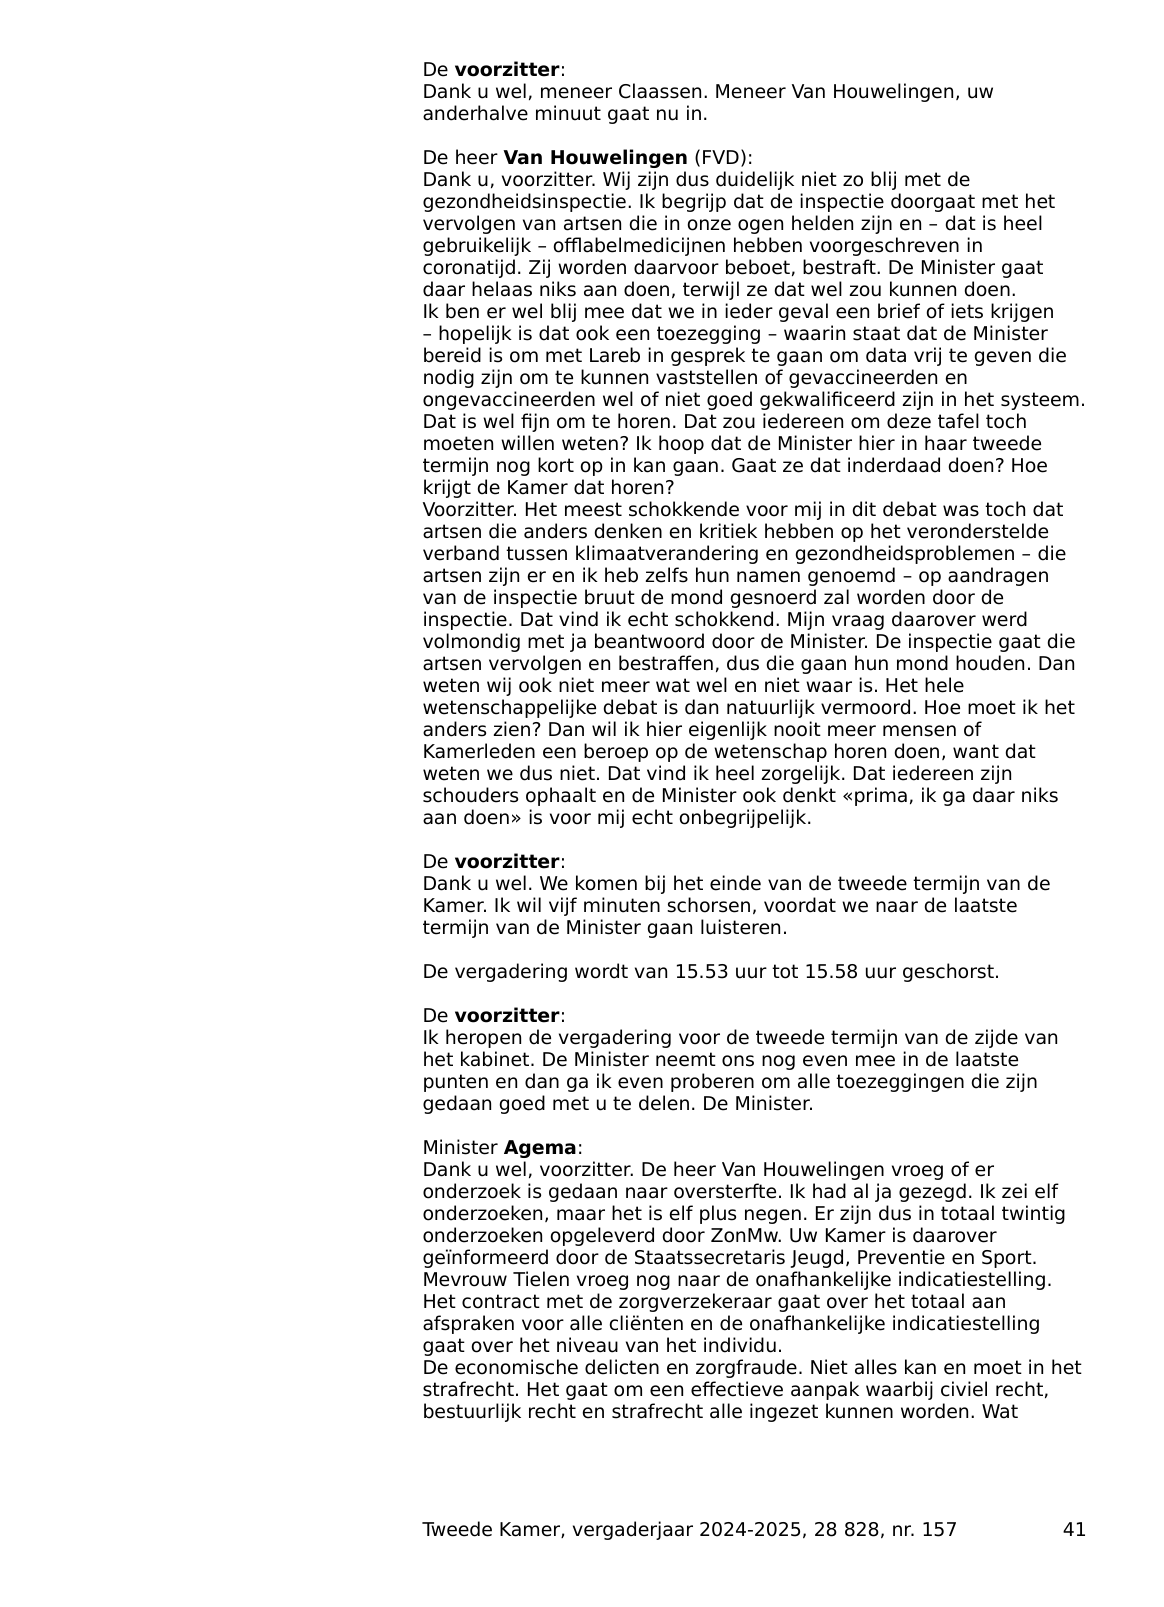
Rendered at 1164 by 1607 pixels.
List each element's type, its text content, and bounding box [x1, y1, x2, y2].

text De voorzitter: [422, 851, 1087, 873]
text Mevrouw Tielen vroeg nog naar de onafhankelijke indicatiestelling. Het contract met de zorgverzekeraar gaat over het totaal aan afspraken voor alle cliënten en de onafhankelijke indicatiestelling gaat over het niveau van het individu. [422, 1269, 1087, 1357]
text Minister Agema: [422, 1137, 1087, 1159]
text De heer Van Houwelingen (FVD): [422, 147, 1087, 169]
text Dank u wel, meneer Claassen. Meneer Van Houwelingen, uw anderhalve minuut gaat nu in. [422, 81, 1087, 125]
text Ik ben er wel blij mee dat we in ieder geval een brief of iets krijgen – hopelijk is dat ook een toezegging – waarin staat dat de Minister bereid is om met Lareb in gesprek te gaan om data vrij te geven die nodig zijn om te kunnen vaststellen of gevaccineerden en ongevaccineerden wel of niet goed gekwalificeerd zijn in het systeem. Dat is wel fijn om te horen. Dat zou iedereen om deze tafel toch moeten willen weten? Ik hoop dat de Minister hier in haar tweede termijn nog kort op in kan gaan. Gaat ze dat inderdaad doen? Hoe krijgt de Kamer dat horen? [422, 301, 1087, 499]
text Dank u wel, voorzitter. De heer Van Houwelingen vroeg of er onderzoek is gedaan naar oversterfte. Ik had al ja gezegd. Ik zei elf onderzoeken, maar het is elf plus negen. Er zijn dus in totaal twintig onderzoeken opgeleverd door ZonMw. Uw Kamer is daarover geïnformeerd door de Staatssecretaris Jeugd, Preventie en Sport. [422, 1159, 1087, 1269]
text De vergadering wordt van 15.53 uur tot 15.58 uur geschorst. [422, 961, 1087, 983]
text De voorzitter: [422, 1005, 1087, 1027]
text De voorzitter: [422, 59, 1087, 81]
text Dank u, voorzitter. Wij zijn dus duidelijk niet zo blij met de gezondheidsinspectie. Ik begrijp dat de inspectie doorgaat met het vervolgen van artsen die in onze ogen helden zijn en – dat is heel gebruikelijk – offlabelmedicijnen hebben voorgeschreven in coronatijd. Zij worden daarvoor beboet, bestraft. De Minister gaat daar helaas niks aan doen, terwijl ze dat wel zou kunnen doen. [422, 169, 1087, 301]
text Voorzitter. Het meest schokkende voor mij in dit debat was toch dat artsen die anders denken en kritiek hebben op het veronderstelde verband tussen klimaatverandering en gezondheidsproblemen – die artsen zijn er en ik heb zelfs hun namen genoemd – op aandragen van de inspectie bruut de mond gesnoerd zal worden door de inspectie. Dat vind ik echt schokkend. Mijn vraag daarover werd volmondig met ja beantwoord door de Minister. De inspectie gaat die artsen vervolgen en bestraffen, dus die gaan hun mond houden. Dan weten wij ook niet meer wat wel en niet waar is. Het hele wetenschappelijke debat is dan natuurlijk vermoord. Hoe moet ik het anders zien? Dan wil ik hier eigenlijk nooit meer mensen of Kamerleden een beroep op de wetenschap horen doen, want dat weten we dus niet. Dat vind ik heel zorgelijk. Dat iedereen zijn schouders ophaalt en de Minister ook denkt «prima, ik ga daar niks aan doen» is voor mij echt onbegrijpelijk. [422, 499, 1087, 828]
text Ik heropen de vergadering voor de tweede termijn van de zijde van het kabinet. De Minister neemt ons nog even mee in de laatste punten en dan ga ik even proberen om alle toezeggingen die zijn gedaan goed met u te delen. De Minister. [422, 1027, 1087, 1115]
text Dank u wel. We komen bij het einde van de tweede termijn van de Kamer. Ik wil vijf minuten schorsen, voordat we naar de laatste termijn van de Minister gaan luisteren. [422, 873, 1087, 939]
text De economische delicten en zorgfraude. Niet alles kan en moet in het strafrecht. Het gaat om een effectieve aanpak waarbij civiel recht, bestuurlijk recht en strafrecht alle ingezet kunnen worden. Wat [422, 1357, 1087, 1423]
